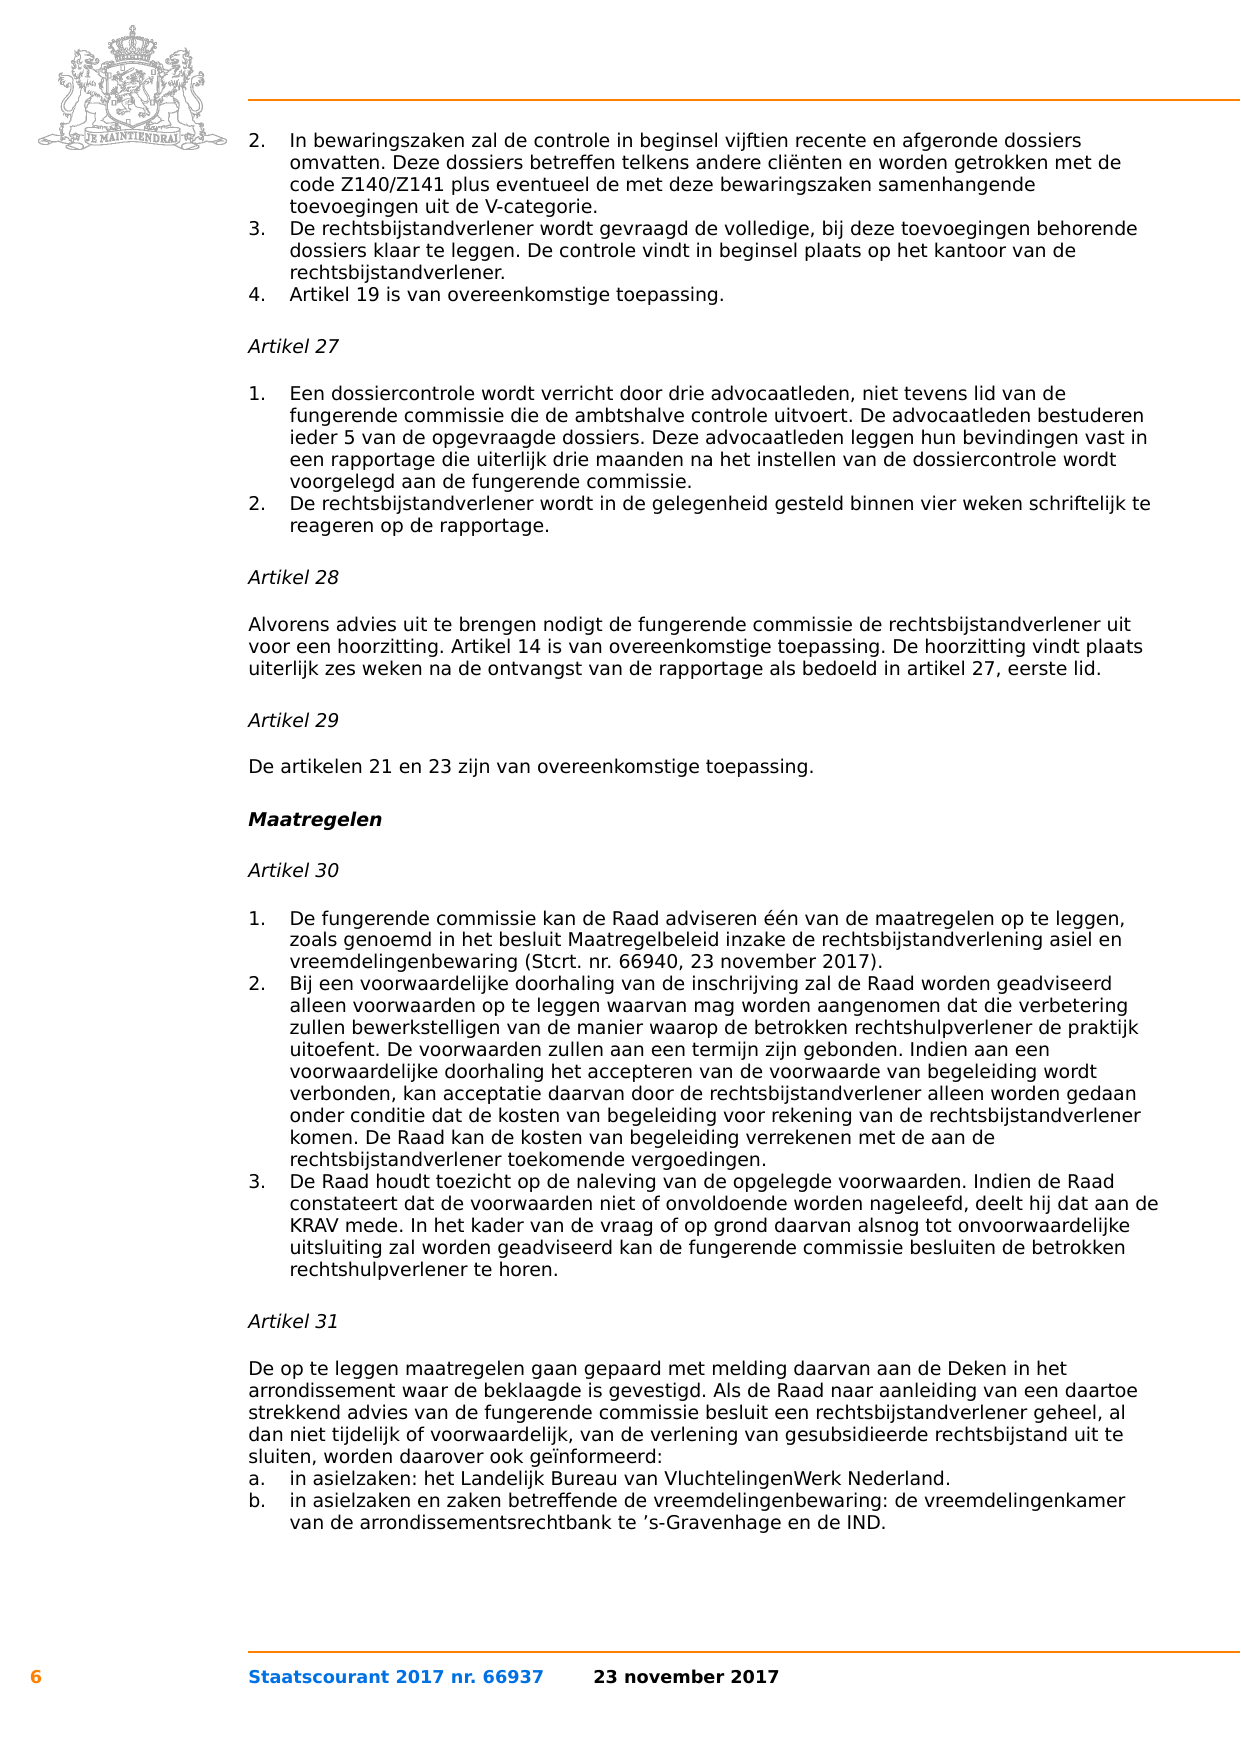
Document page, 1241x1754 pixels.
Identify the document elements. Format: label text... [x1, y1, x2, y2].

subtitle Artikel 30 [248, 860, 1163, 882]
text Alvorens advies uit te brengen nodigt de fungerende commissie de rechtsbijstandverlener uit voor een hoorzitting. Artikel 14 is van overeenkomstige toepassing. De hoorzitting vindt plaats uiterlijk zes weken na de ontvangst van de rapportage als bedoeld in artikel 27, eerste lid. [248, 613, 1163, 679]
subtitle Artikel 31 [248, 1311, 1163, 1333]
text 1. De fungerende commissie kan de Raad adviseren één van de maatregelen op te leggen, zoals genoemd in het besluit Maatregelbeleid inzake de rechtsbijstandverlening asiel en vreemdelingenbewaring (Stcrt. nr. 66940, 23 november 2017). [248, 907, 1163, 973]
subtitle Artikel 27 [248, 336, 1163, 358]
text 2. De rechtsbijstandverlener wordt in de gelegenheid gesteld binnen vier weken schriftelijk te reageren op de rapportage. [248, 493, 1163, 537]
subtitle Maatregelen [248, 808, 1163, 830]
picture [38, 25, 227, 150]
subtitle Artikel 28 [248, 567, 1163, 588]
text 2. Bij een voorwaardelijke doorhaling van de inschrijving zal de Raad worden geadviseerd alleen voorwaarden op te leggen waarvan mag worden aangenomen dat die verbetering zullen bewerkstelligen van de manier waarop de betrokken rechtshulpverlener de praktijk uitoefent. De voorwaarden zullen aan een termijn zijn gebonden. Indien aan een voorwaardelijke doorhaling het accepteren van de voorwaarde van begeleiding wordt verbonden, kan acceptatie daarvan door de rechtsbijstandverlener alleen worden gedaan onder conditie dat de kosten van begeleiding voor rekening van de rechtsbijstandverlener komen. De Raad kan de kosten van begeleiding verrekenen met de aan de rechtsbijstandverlener toekomende vergoedingen. [248, 973, 1163, 1171]
text De artikelen 21 en 23 zijn van overeenkomstige toepassing. [248, 756, 1163, 778]
text 2. In bewaringszaken zal de controle in beginsel vijftien recente en afgeronde dossiers omvatten. Deze dossiers betreffen telkens andere cliënten en worden getrokken met de code Z140/Z141 plus eventueel de met deze bewaringszaken samenhangende toevoegingen uit de V-categorie. [248, 130, 1163, 218]
text De op te leggen maatregelen gaan gepaard met melding daarvan aan de Deken in het arrondissement waar de beklaagde is gevestigd. Als de Raad naar aanleiding van een daartoe strekkend advies van de fungerende commissie besluit een rechtsbijstandverlener geheel, al dan niet tijdelijk of voorwaardelijk, van de verlening van gesubsidieerde rechtsbijstand uit te sluiten, worden daarover ook geïnformeerd: [248, 1358, 1163, 1468]
subtitle Artikel 29 [248, 709, 1163, 731]
text 3. De rechtsbijstandverlener wordt gevraagd de volledige, bij deze toevoegingen behorende dossiers klaar te leggen. De controle vindt in beginsel plaats op het kantoor van de rechtsbijstandverlener. [248, 218, 1163, 284]
text b. in asielzaken en zaken betreffende de vreemdelingenbewaring: de vreemdelingenkamer van de arrondissementsrechtbank te ’s-Gravenhage en de IND. [248, 1490, 1163, 1534]
text 4. Artikel 19 is van overeenkomstige toepassing. [248, 284, 1163, 306]
text 3. De Raad houdt toezicht op de naleving van de opgelegde voorwaarden. Indien de Raad constateert dat de voorwaarden niet of onvoldoende worden nageleefd, deelt hij dat aan de KRAV mede. In het kader van de vraag of op grond daarvan alsnog tot onvoorwaardelijke uitsluiting zal worden geadviseerd kan de fungerende commissie besluiten de betrokken rechtshulpverlener te horen. [248, 1171, 1163, 1281]
text a. in asielzaken: het Landelijk Bureau van VluchtelingenWerk Nederland. [248, 1468, 1163, 1490]
text 1. Een dossiercontrole wordt verricht door drie advocaatleden, niet tevens lid van de fungerende commissie die de ambtshalve controle uitvoert. De advocaatleden bestuderen ieder 5 van de opgevraagde dossiers. Deze advocaatleden leggen hun bevindingen vast in een rapportage die uiterlijk drie maanden na het instellen van de dossiercontrole wordt voorgelegd aan de fungerende commissie. [248, 383, 1163, 493]
